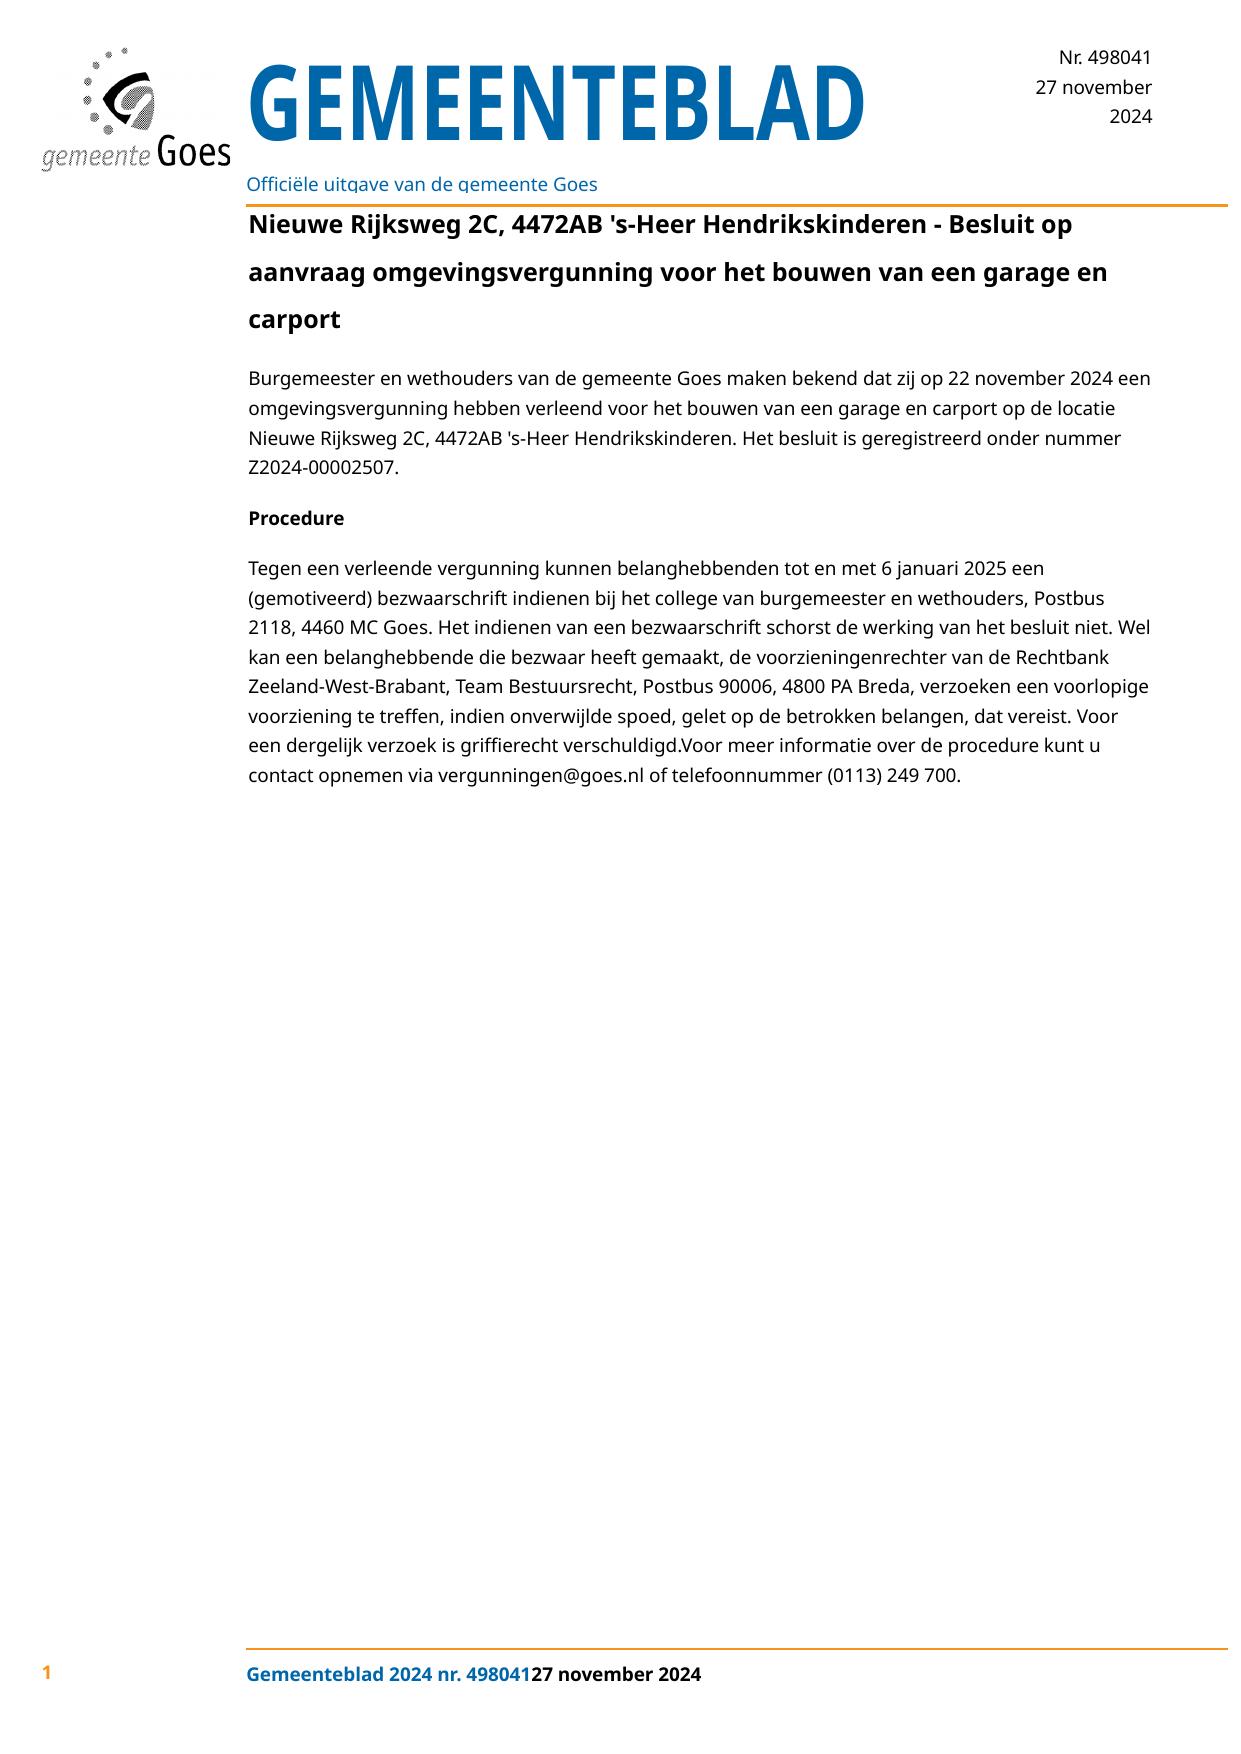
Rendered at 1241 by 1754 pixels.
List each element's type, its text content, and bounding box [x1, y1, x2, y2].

text Tegen een verleende vergunning kunnen belanghebbenden tot en met 6 januari 2025 een (gemotiveerd) bezwaarschrift indienen bij het college van burgemeester en wethouders, Postbus 2118, 4460 MC Goes. Het indienen van een bezwaarschrift schorst de werking van het besluit niet. Wel kan een belanghebbende die bezwaar heeft gemaakt, de voorzieningenrechter van de Rechtbank Zeeland-West-Brabant, Team Bestuursrecht, Postbus 90006, 4800 PA Breda, verzoeken een voorlopige voorziening te treffen, indien onverwijlde spoed, gelet op de betrokken belangen, dat vereist. Voor een dergelijk verzoek is griffierecht verschuldigd.Voor meer informatie over de procedure kunt u contact opnemen via vergunningen@goes.nl of telefoonnummer (0113) 249 700. [248, 555, 1152, 788]
text Nieuwe Rijksweg 2C, 4472AB 's-Heer Hendrikskinderen - Besluit op aanvraag omgevingsvergunning voor het bouwen van een garage en carport [248, 207, 1152, 336]
text Burgemeester en wethouders van de gemeente Goes maken bekend dat zij op 22 november 2024 een omgevingsvergunning hebben verleend voor het bouwen van een garage en carport op de locatie Nieuwe Rijksweg 2C, 4472AB 's-Heer Hendrikskinderen. Het besluit is geregistreerd onder nummer Z2024-00002507. [248, 366, 1152, 480]
text Procedure [248, 505, 1152, 530]
picture [41, 47, 231, 172]
